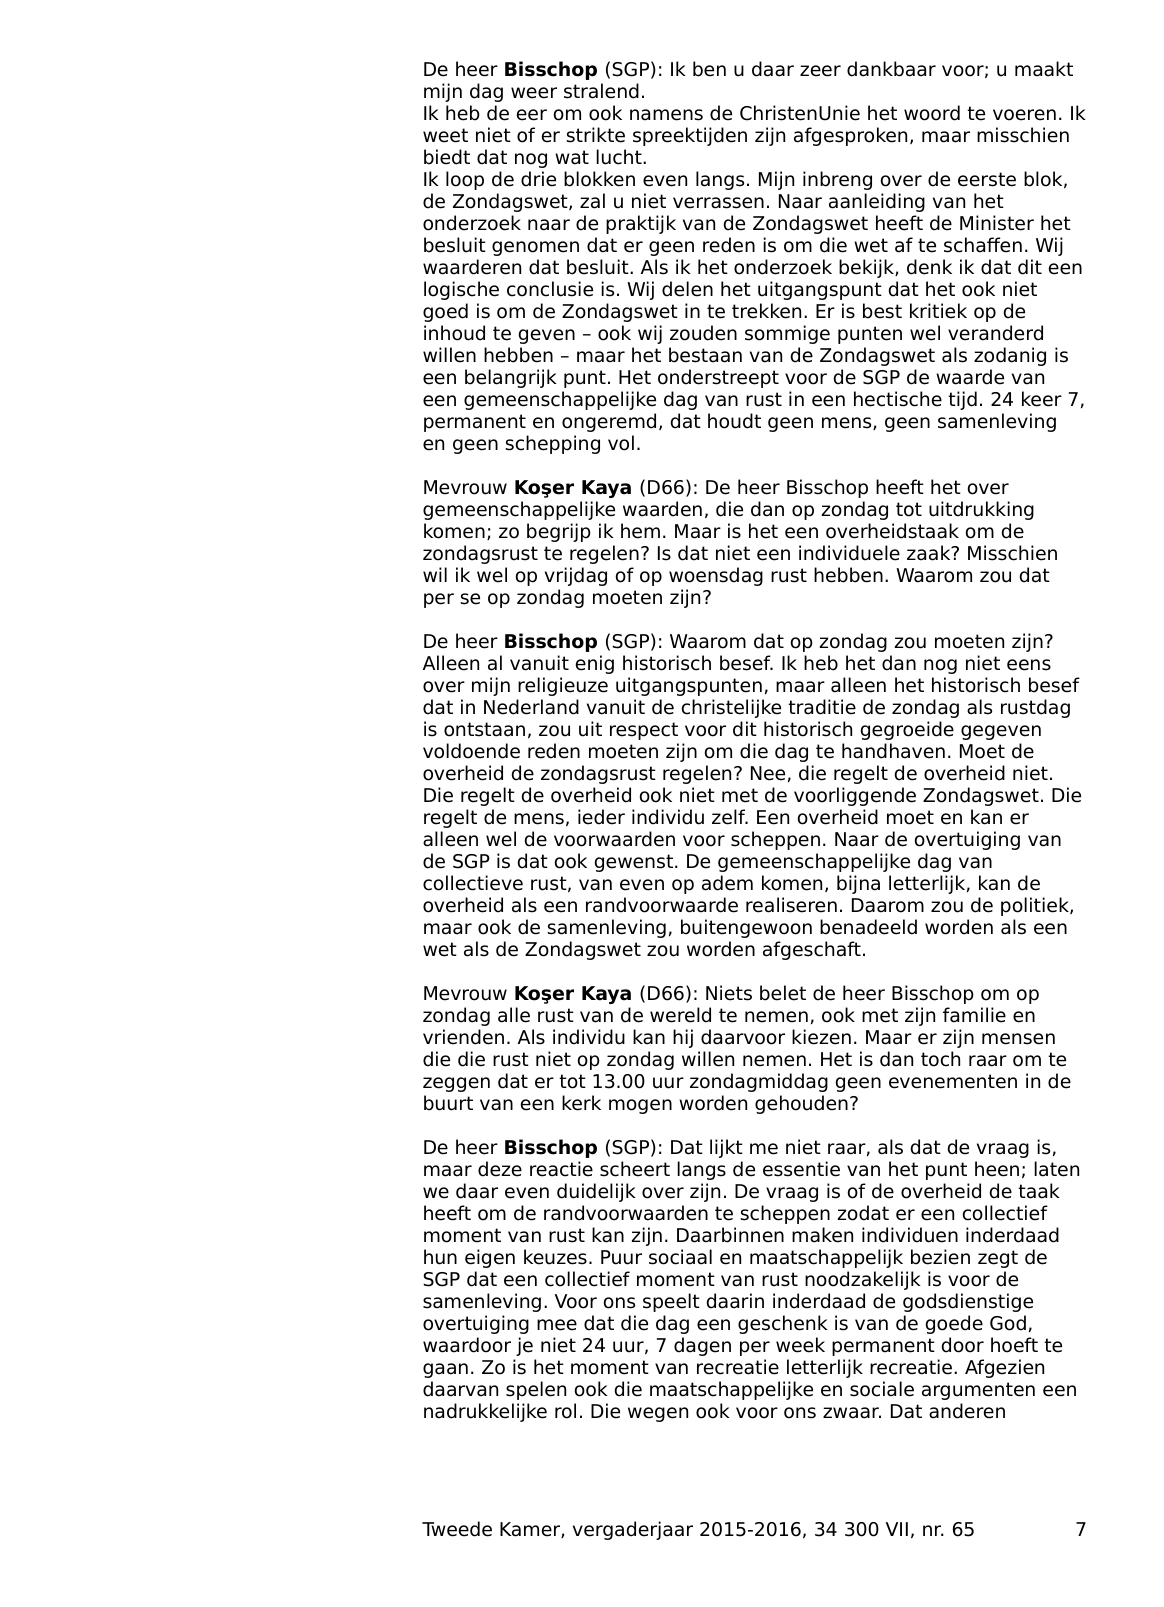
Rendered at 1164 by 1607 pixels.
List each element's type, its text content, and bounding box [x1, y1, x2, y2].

text De heer Bisschop (SGP): Dat lijkt me niet raar, als dat de vraag is, maar deze reactie scheert langs de essentie van het punt heen; laten we daar even duidelijk over zijn. De vraag is of de overheid de taak heeft om de randvoorwaarden te scheppen zodat er een collectief moment van rust kan zijn. Daarbinnen maken individuen inderdaad hun eigen keuzes. Puur sociaal en maatschappelijk bezien zegt de SGP dat een collectief moment van rust noodzakelijk is voor de samenleving. Voor ons speelt daarin inderdaad de godsdienstige overtuiging mee dat die dag een geschenk is van de goede God, waardoor je niet 24 uur, 7 dagen per week permanent door hoeft te gaan. Zo is het moment van recreatie letterlijk recreatie. Afgezien daarvan spelen ook die maatschappelijke en sociale argumenten een nadrukkelijke rol. Die wegen ook voor ons zwaar. Dat anderen [422, 1137, 1087, 1423]
text De heer Bisschop (SGP): Waarom dat op zondag zou moeten zijn? Alleen al vanuit enig historisch besef. Ik heb het dan nog niet eens over mijn religieuze uitgangspunten, maar alleen het historisch besef dat in Nederland vanuit de christelijke traditie de zondag als rustdag is ontstaan, zou uit respect voor dit historisch gegroeide gegeven voldoende reden moeten zijn om die dag te handhaven. Moet de overheid de zondagsrust regelen? Nee, die regelt de overheid niet. Die regelt de overheid ook niet met de voorliggende Zondagswet. Die regelt de mens, ieder individu zelf. Een overheid moet en kan er alleen wel de voorwaarden voor scheppen. Naar de overtuiging van de SGP is dat ook gewenst. De gemeenschappelijke dag van collectieve rust, van even op adem komen, bijna letterlijk, kan de overheid als een randvoorwaarde realiseren. Daarom zou de politiek, maar ook de samenleving, buitengewoon benadeeld worden als een wet als de Zondagswet zou worden afgeschaft. [422, 631, 1087, 961]
text De heer Bisschop (SGP): Ik ben u daar zeer dankbaar voor; u maakt mijn dag weer stralend. [422, 59, 1087, 103]
text Mevrouw Koşer Kaya (D66): Niets belet de heer Bisschop om op zondag alle rust van de wereld te nemen, ook met zijn familie en vrienden. Als individu kan hij daarvoor kiezen. Maar er zijn mensen die die rust niet op zondag willen nemen. Het is dan toch raar om te zeggen dat er tot 13.00 uur zondagmiddag geen evenementen in de buurt van een kerk mogen worden gehouden? [422, 983, 1087, 1115]
text Ik heb de eer om ook namens de ChristenUnie het woord te voeren. Ik weet niet of er strikte spreektijden zijn afgesproken, maar misschien biedt dat nog wat lucht. [422, 103, 1087, 169]
text Mevrouw Koşer Kaya (D66): De heer Bisschop heeft het over gemeenschappelijke waarden, die dan op zondag tot uitdrukking komen; zo begrijp ik hem. Maar is het een overheidstaak om de zondagsrust te regelen? Is dat niet een individuele zaak? Misschien wil ik wel op vrijdag of op woensdag rust hebben. Waarom zou dat per se op zondag moeten zijn? [422, 477, 1087, 609]
text Ik loop de drie blokken even langs. Mijn inbreng over de eerste blok, de Zondagswet, zal u niet verrassen. Naar aanleiding van het onderzoek naar de praktijk van de Zondagswet heeft de Minister het besluit genomen dat er geen reden is om die wet af te schaffen. Wij waarderen dat besluit. Als ik het onderzoek bekijk, denk ik dat dit een logische conclusie is. Wij delen het uitgangspunt dat het ook niet goed is om de Zondagswet in te trekken. Er is best kritiek op de inhoud te geven – ook wij zouden sommige punten wel veranderd willen hebben – maar het bestaan van de Zondagswet als zodanig is een belangrijk punt. Het onderstreept voor de SGP de waarde van een gemeenschappelijke dag van rust in een hectische tijd. 24 keer 7, permanent en ongeremd, dat houdt geen mens, geen samenleving en geen schepping vol. [422, 169, 1087, 455]
